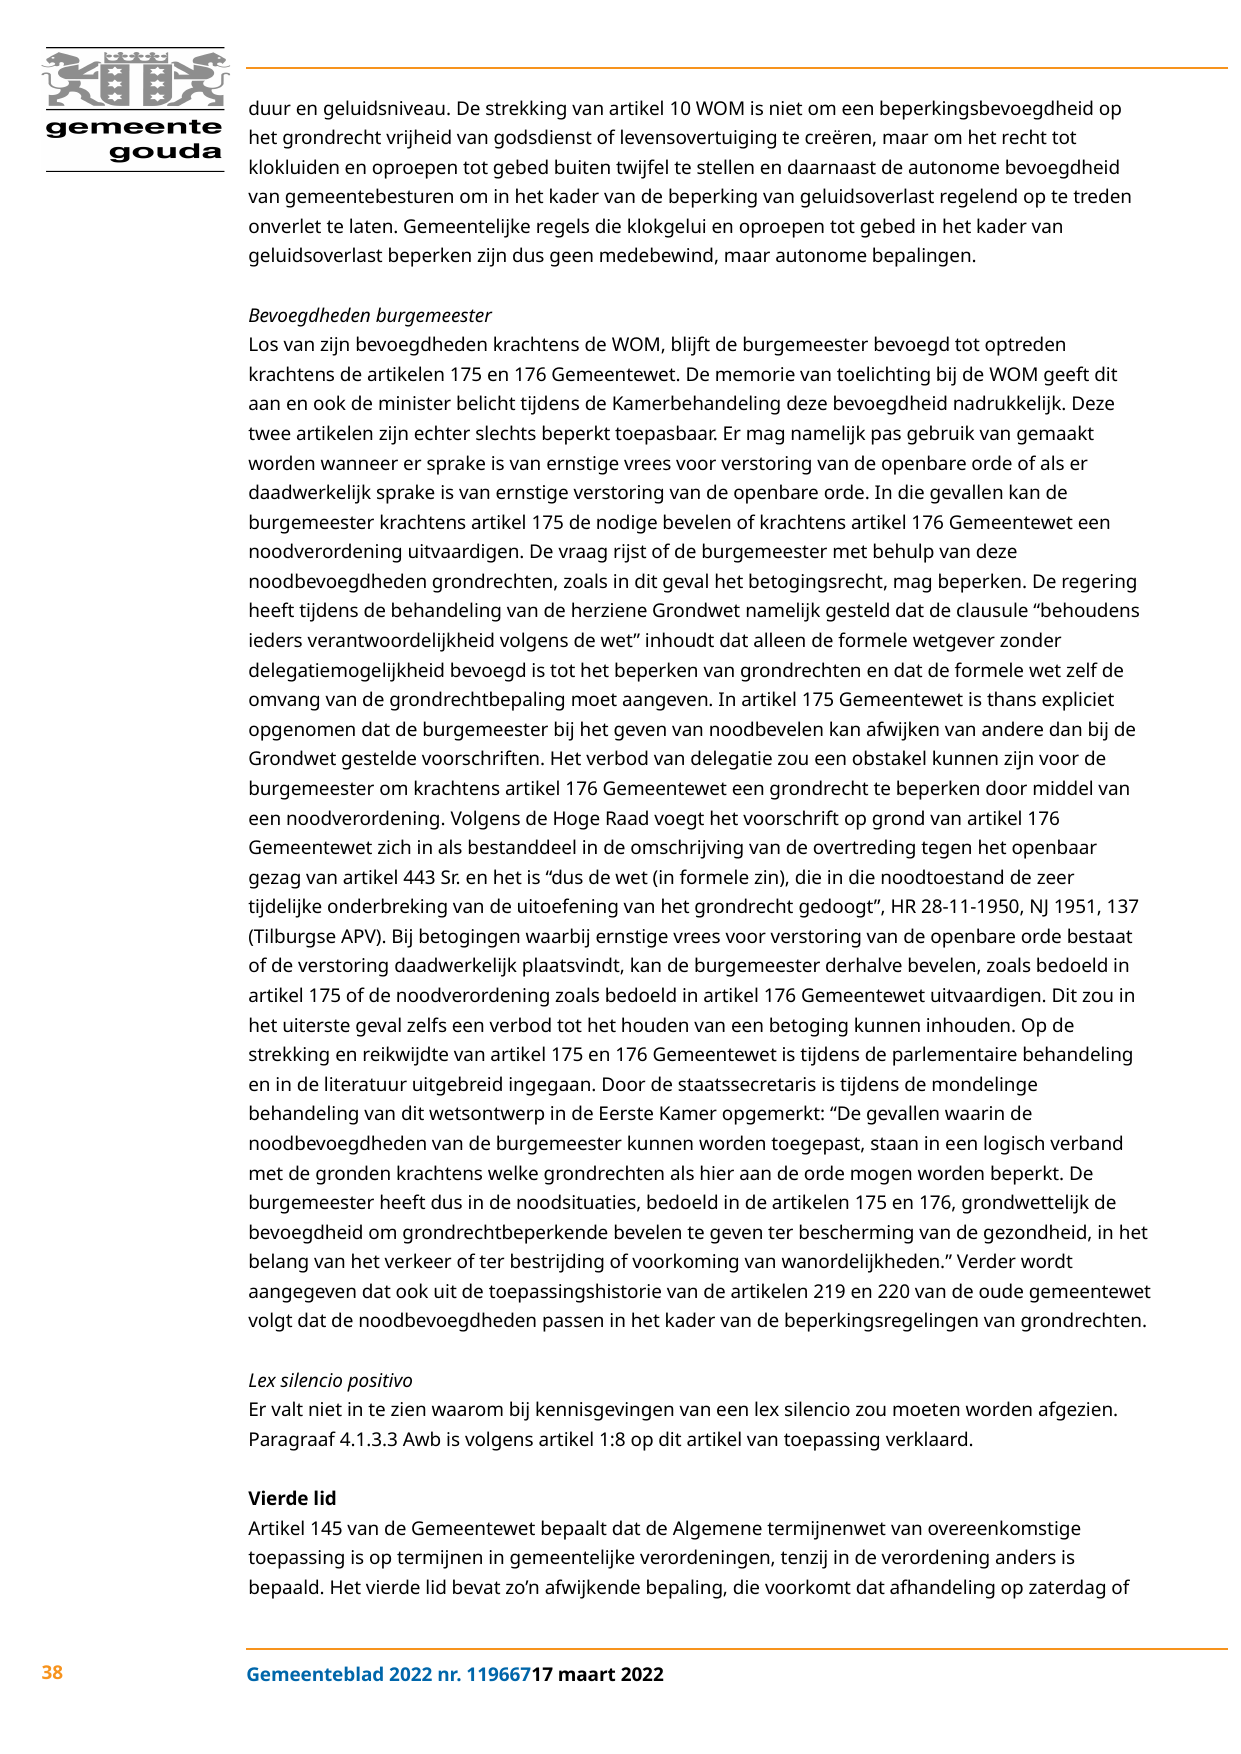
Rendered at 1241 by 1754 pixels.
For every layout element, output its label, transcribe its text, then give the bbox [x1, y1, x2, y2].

text Er valt niet in te zien waarom bij kennisgevingen van een lex silencio zou moeten worden afgezien. Paragraaf 4.1.3.3 Awb is volgens artikel 1:8 op dit artikel van toepassing verklaard. [248, 1396, 1152, 1452]
text Lex silencio positivo [248, 1367, 1152, 1393]
text Vierde lid [248, 1485, 1152, 1511]
text Artikel 145 van de Gemeentewet bepaalt dat de Algemene termijnenwet van overeenkomstige toepassing is op termijnen in gemeentelijke verordeningen, tenzij in de verordening anders is bepaald. Het vierde lid bevat zo’n afwijkende bepaling, die voorkomt dat afhandeling op zaterdag of [248, 1515, 1152, 1600]
text duur en geluidsniveau. De strekking van artikel 10 WOM is niet om een beperkingsbevoegdheid op het grondrecht vrijheid van godsdienst of levensovertuiging te creëren, maar om het recht tot klokluiden en oproepen tot gebed buiten twijfel te stellen en daarnaast de autonome bevoegdheid van gemeentebesturen om in het kader van de beperking van geluidsoverlast regelend op te treden onverlet te laten. Gemeentelijke regels die klokgelui en oproepen tot gebed in het kader van geluidsoverlast beperken zijn dus geen medebewind, maar autonome bepalingen. [248, 95, 1152, 268]
picture [41, 47, 231, 172]
text Los van zijn bevoegdheden krachtens de WOM, blijft de burgemeester bevoegd tot optreden krachtens de artikelen 175 en 176 Gemeentewet. De memorie van toelichting bij de WOM geeft dit aan en ook de minister belicht tijdens de Kamerbehandeling deze bevoegdheid nadrukkelijk. Deze twee artikelen zijn echter slechts beperkt toepasbaar. Er mag namelijk pas gebruik van gemaakt worden wanneer er sprake is van ernstige vrees voor verstoring van de openbare orde of als er daadwerkelijk sprake is van ernstige verstoring van de openbare orde. In die gevallen kan de burgemeester krachtens artikel 175 de nodige bevelen of krachtens artikel 176 Gemeentewet een noodverordening uitvaardigen. De vraag rijst of de burgemeester met behulp van deze noodbevoegdheden grondrechten, zoals in dit geval het betogingsrecht, mag beperken. De regering heeft tijdens de behandeling van de herziene Grondwet namelijk gesteld dat de clausule “behoudens ieders verantwoordelijkheid volgens de wet” inhoudt dat alleen de formele wetgever zonder delegatiemogelijkheid bevoegd is tot het beperken van grondrechten en dat de formele wet zelf de omvang van de grondrechtbepaling moet aangeven. In artikel 175 Gemeentewet is thans expliciet opgenomen dat de burgemeester bij het geven van noodbevelen kan afwijken van andere dan bij de Grondwet gestelde voorschriften. Het verbod van delegatie zou een obstakel kunnen zijn voor de burgemeester om krachtens artikel 176 Gemeentewet een grondrecht te beperken door middel van een noodverordening. Volgens de Hoge Raad voegt het voorschrift op grond van artikel 176 Gemeentewet zich in als bestanddeel in de omschrijving van de overtreding tegen het openbaar gezag van artikel 443 Sr. en het is “dus de wet (in formele zin), die in die noodtoestand de zeer tijdelijke onderbreking van de uitoefening van het grondrecht gedoogt”, HR 28-11-1950, NJ 1951, 137 (Tilburgse APV). Bij betogingen waarbij ernstige vrees voor verstoring van de openbare orde bestaat of de verstoring daadwerkelijk plaatsvindt, kan de burgemeester derhalve bevelen, zoals bedoeld in artikel 175 of de noodverordening zoals bedoeld in artikel 176 Gemeentewet uitvaardigen. Dit zou in het uiterste geval zelfs een verbod tot het houden van een betoging kunnen inhouden. Op de strekking en reikwijdte van artikel 175 en 176 Gemeentewet is tijdens de parlementaire behandeling en in de literatuur uitgebreid ingegaan. Door de staatssecretaris is tijdens de mondelinge behandeling van dit wetsontwerp in de Eerste Kamer opgemerkt: “De gevallen waarin de noodbevoegdheden van de burgemeester kunnen worden toegepast, staan in een logisch verband met de gronden krachtens welke grondrechten als hier aan de orde mogen worden beperkt. De burgemeester heeft dus in de noodsituaties, bedoeld in de artikelen 175 en 176, grondwettelijk de bevoegdheid om grondrechtbeperkende bevelen te geven ter bescherming van de gezondheid, in het belang van het verkeer of ter bestrijding of voorkoming van wanordelijkheden.” Verder wordt aangegeven dat ook uit de toepassingshistorie van de artikelen 219 en 220 van de oude gemeentewet volgt dat de noodbevoegdheden passen in het kader van de beperkingsregelingen van grondrechten. [248, 331, 1152, 1333]
text Bevoegdheden burgemeester [248, 302, 1152, 328]
